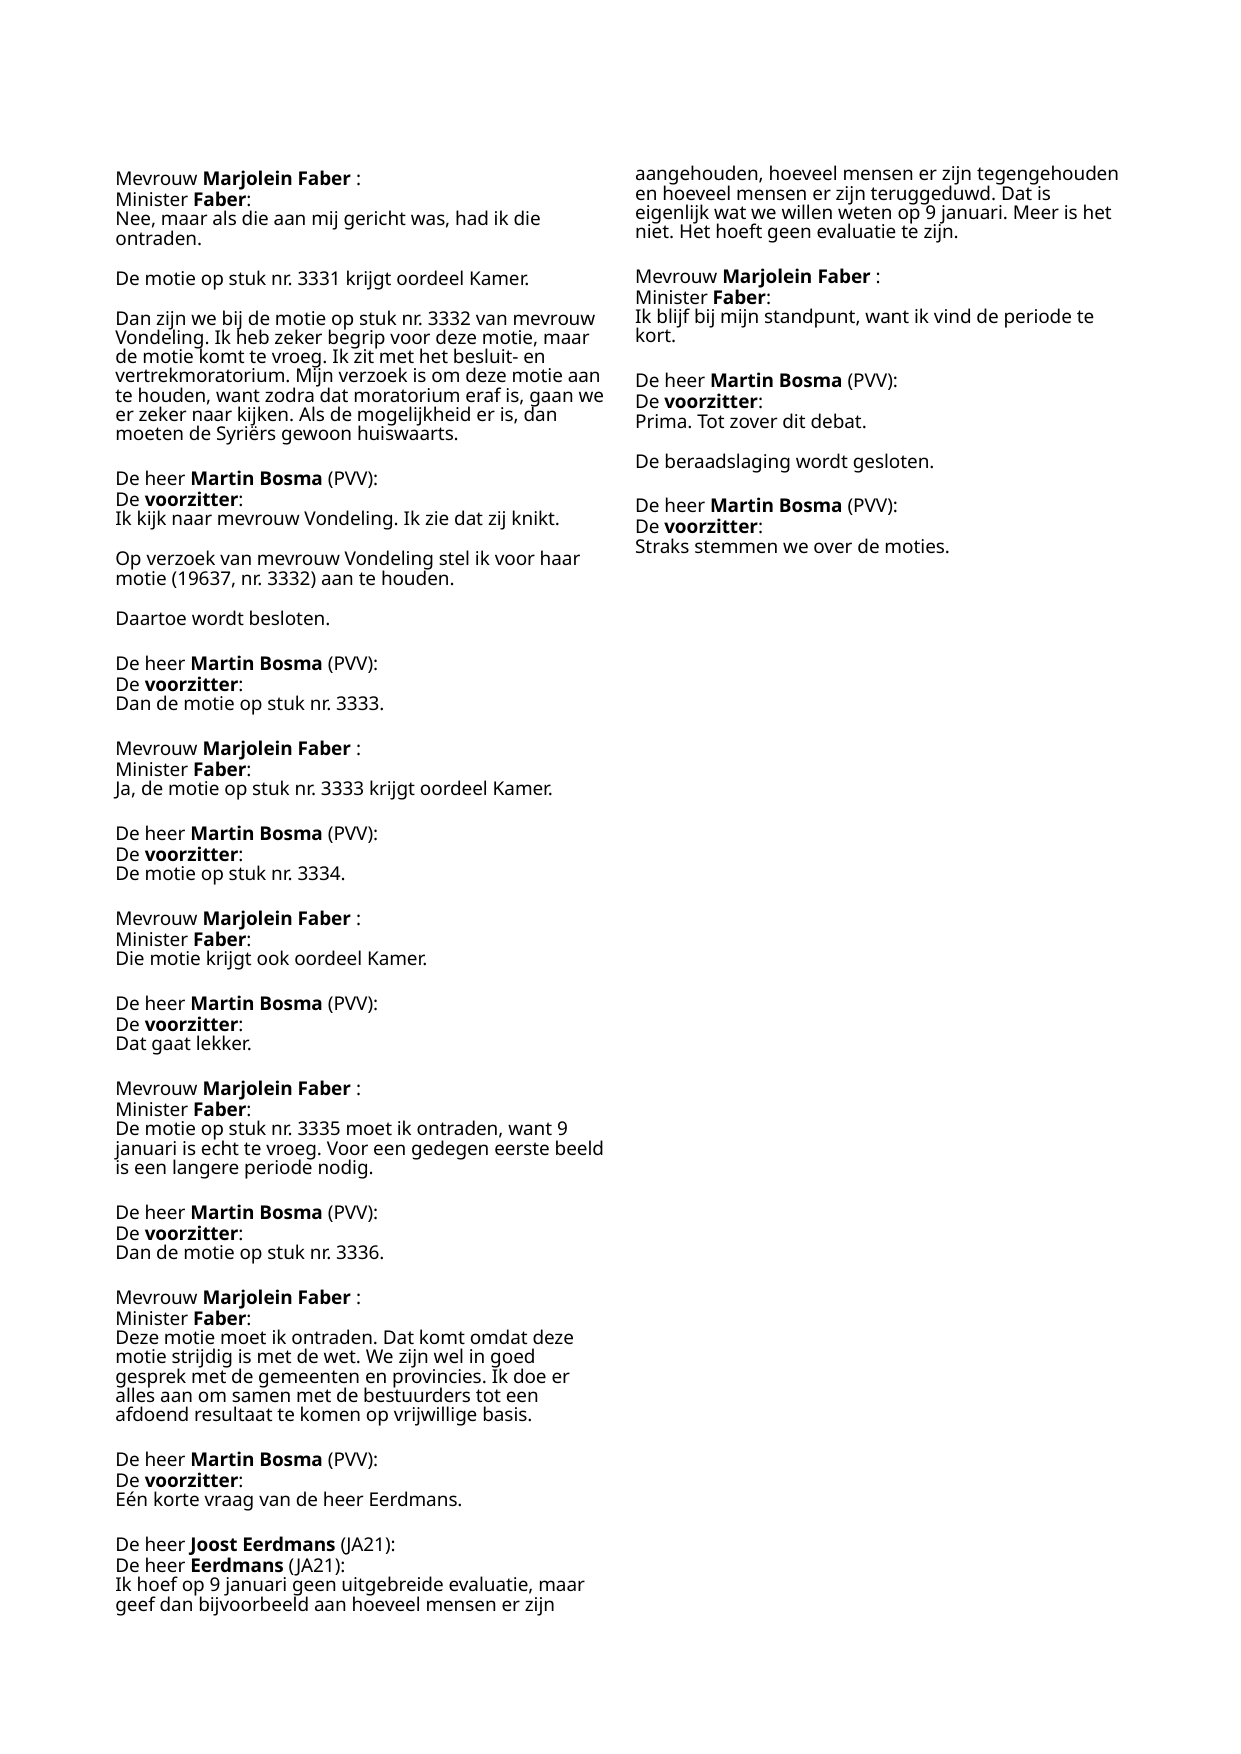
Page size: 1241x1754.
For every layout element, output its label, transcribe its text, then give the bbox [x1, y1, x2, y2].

text Eén korte vraag van de heer Eerdmans. [115, 1491, 605, 1511]
text De voorzitter: [115, 491, 605, 510]
text De voorzitter: [115, 676, 605, 695]
text Mevrouw Marjolein Faber : [115, 735, 605, 761]
text De heer Martin Bosma (PVV): [635, 368, 1125, 393]
text De heer Joost Eerdmans (JA21): [115, 1531, 605, 1557]
text Mevrouw Marjolein Faber : [115, 1284, 605, 1310]
text Daartoe wordt besloten. [115, 610, 605, 629]
text Ja, de motie op stuk nr. 3333 krijgt oordeel Kamer. [115, 780, 605, 799]
text Die motie krijgt ook oordeel Kamer. [115, 950, 605, 969]
text De voorzitter: [115, 1472, 605, 1491]
text Ik kijk naar mevrouw Vondeling. Ik zie dat zij knikt. [115, 510, 605, 530]
text De heer Martin Bosma (PVV): [115, 1446, 605, 1472]
text Mevrouw Marjolein Faber : [115, 165, 605, 191]
text De motie op stuk nr. 3334. [115, 865, 605, 884]
text Nee, maar als die aan mij gericht was, had ik die ontraden. [115, 210, 605, 249]
text De heer Martin Bosma (PVV): [115, 990, 605, 1016]
text Minister Faber: [115, 761, 605, 780]
text Straks stemmen we over de moties. [635, 538, 1125, 557]
text De voorzitter: [635, 518, 1125, 538]
text Dat gaat lekker. [115, 1035, 605, 1054]
text De voorzitter: [635, 393, 1125, 413]
text De heer Martin Bosma (PVV): [115, 1199, 605, 1225]
text De voorzitter: [115, 1225, 605, 1244]
text De heer Martin Bosma (PVV): [635, 493, 1125, 518]
text De voorzitter: [115, 846, 605, 865]
text De heer Martin Bosma (PVV): [115, 820, 605, 846]
text Dan de motie op stuk nr. 3336. [115, 1244, 605, 1263]
text De heer Eerdmans (JA21): [115, 1557, 605, 1576]
text aangehouden, hoeveel mensen er zijn tegengehouden en hoeveel mensen er zijn teruggeduwd. Dat is eigenlijk wat we willen weten op 9 januari. Meer is het niet. Het hoeft geen evaluatie te zijn. [635, 165, 1125, 242]
text Minister Faber: [115, 1310, 605, 1329]
text Deze motie moet ik ontraden. Dat komt omdat deze motie strijdig is met de wet. We zijn wel in goed gesprek met de gemeenten en provincies. Ik doe er alles aan om samen met de bestuurders tot een afdoend resultaat te komen op vrijwillige basis. [115, 1329, 605, 1425]
text Minister Faber: [635, 289, 1125, 308]
text De beraadslaging wordt gesloten. [635, 453, 1125, 472]
text Dan de motie op stuk nr. 3333. [115, 695, 605, 714]
text Minister Faber: [115, 191, 605, 210]
text Ik blijf bij mijn standpunt, want ik vind de periode te kort. [635, 308, 1125, 347]
text Prima. Tot zover dit debat. [635, 413, 1125, 432]
text De voorzitter: [115, 1016, 605, 1035]
text Op verzoek van mevrouw Vondeling stel ik voor haar motie (19637, nr. 3332) aan te houden. [115, 550, 605, 589]
text De motie op stuk nr. 3331 krijgt oordeel Kamer. [115, 270, 605, 289]
text Mevrouw Marjolein Faber : [115, 1075, 605, 1101]
text Mevrouw Marjolein Faber : [635, 263, 1125, 289]
text Dan zijn we bij de motie op stuk nr. 3332 van mevrouw Vondeling. Ik heb zeker begrip voor deze motie, maar de motie komt te vroeg. Ik zit met het besluit- en vertrekmoratorium. Mijn verzoek is om deze motie aan te houden, want zodra dat moratorium eraf is, gaan we er zeker naar kijken. Als de mogelijkheid er is, dan moeten de Syriërs gewoon huiswaarts. [115, 310, 605, 444]
text Ik hoef op 9 januari geen uitgebreide evaluatie, maar geef dan bijvoorbeeld aan hoeveel mensen er zijn [115, 1576, 605, 1615]
text De heer Martin Bosma (PVV): [115, 465, 605, 491]
text De motie op stuk nr. 3335 moet ik ontraden, want 9 januari is echt te vroeg. Voor een gedegen eerste beeld is een langere periode nodig. [115, 1120, 605, 1178]
text Minister Faber: [115, 931, 605, 950]
text De heer Martin Bosma (PVV): [115, 650, 605, 676]
text Mevrouw Marjolein Faber : [115, 905, 605, 931]
text Minister Faber: [115, 1101, 605, 1120]
